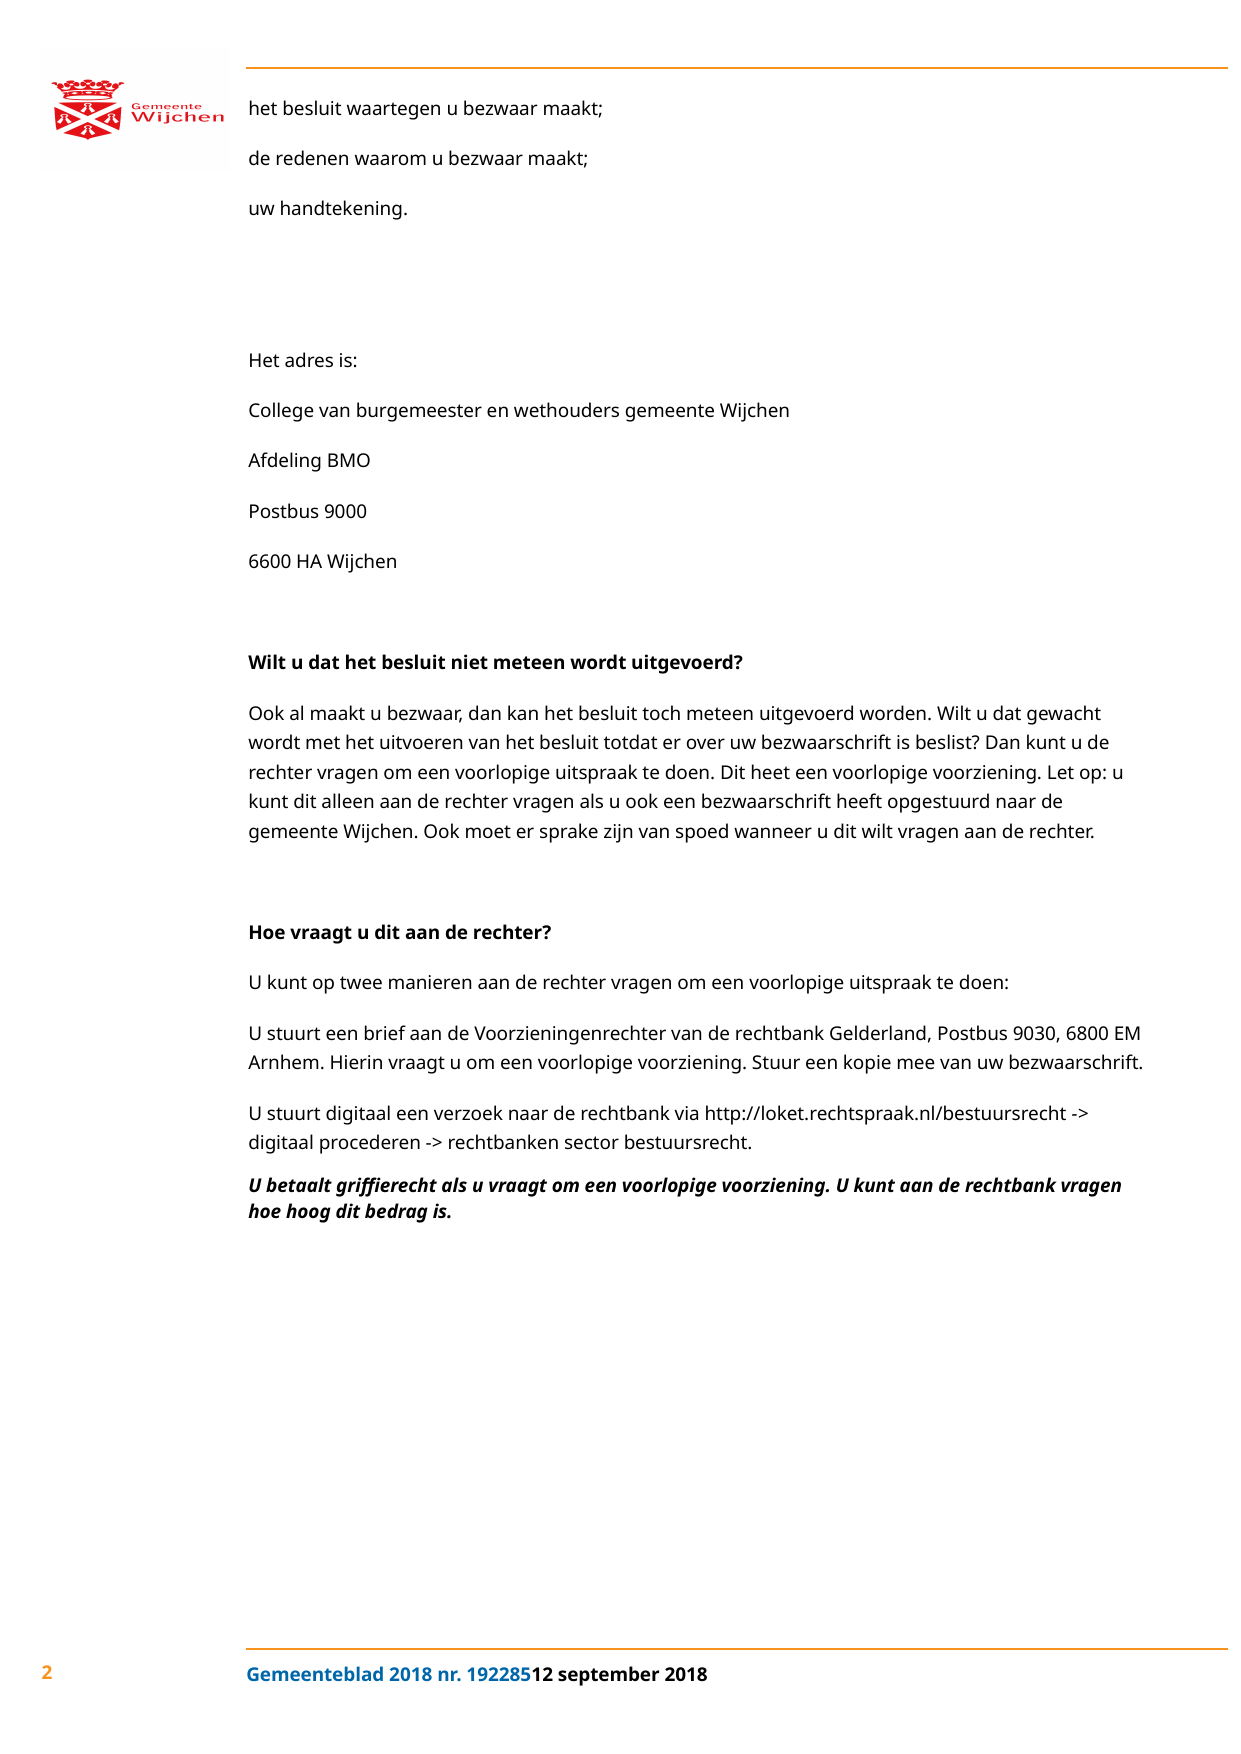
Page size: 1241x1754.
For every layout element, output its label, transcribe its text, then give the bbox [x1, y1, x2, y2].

text 6600 HA Wijchen [248, 548, 1152, 574]
text Wilt u dat het besluit niet meteen wordt uitgevoerd? [248, 649, 1152, 675]
text Ook al maakt u bezwaar, dan kan het besluit toch meteen uitgevoerd worden. Wilt u dat gewacht wordt met het uitvoeren van het besluit totdat er over uw bezwaarschrift is beslist? Dan kunt u de rechter vragen om een voorlopige uitspraak te doen. Dit heet een voorlopige voorziening. Let op: u kunt dit alleen aan de rechter vragen als u ook een bezwaarschrift heeft opgestuurd naar de gemeente Wijchen. Ook moet er sprake zijn van spoed wanneer u dit wilt vragen aan de rechter. [248, 700, 1152, 844]
text U kunt op twee manieren aan de rechter vragen om een voorlopige uitspraak te doen: [248, 969, 1152, 995]
text het besluit waartegen u bezwaar maakt; [248, 95, 1152, 121]
text U betaalt griffierecht als u vraagt om een voorlopige voorziening. U kunt aan de rechtbank vragen hoe hoog dit bedrag is. [248, 1172, 1152, 1224]
text Het adres is: [248, 347, 1152, 373]
text Afdeling BMO [248, 448, 1152, 473]
text U stuurt digitaal een verzoek naar de rechtbank via http://loket.rechtspraak.nl/bestuursrecht -> digitaal procederen -> rechtbanken sector bestuursrecht. [248, 1100, 1152, 1155]
text Postbus 9000 [248, 498, 1152, 524]
text de redenen waarom u bezwaar maakt; [248, 145, 1152, 171]
text U stuurt een brief aan de Voorzieningenrechter van de rechtbank Gelderland, Postbus 9030, 6800 EM Arnhem. Hierin vraagt u om een voorlopige voorziening. Stuur een kopie mee van uw bezwaarschrift. [248, 1020, 1152, 1075]
text uw handtekening. [248, 196, 1152, 221]
picture [41, 47, 231, 172]
text College van burgemeester en wethouders gemeente Wijchen [248, 397, 1152, 423]
text Hoe vraagt u dit aan de rechter? [248, 919, 1152, 945]
